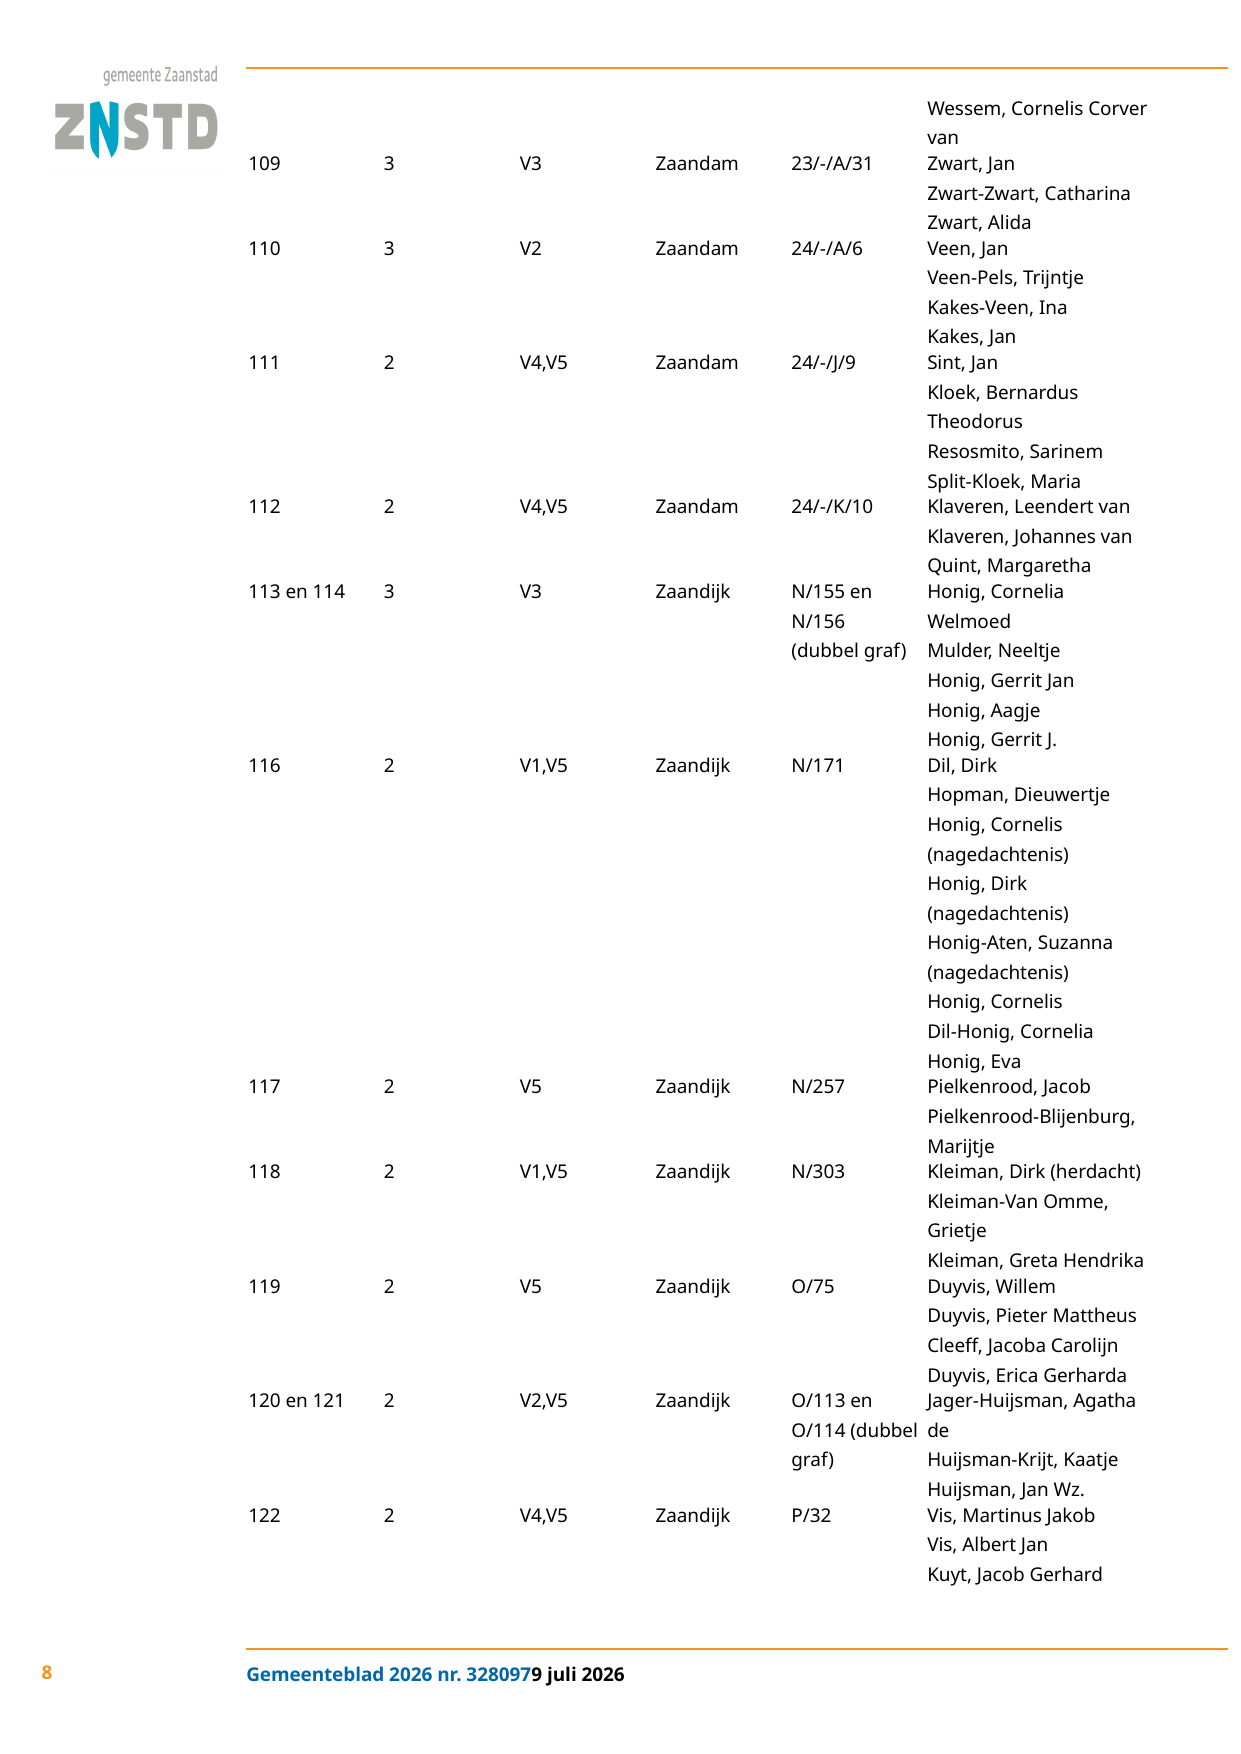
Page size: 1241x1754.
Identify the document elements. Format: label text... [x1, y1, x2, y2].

table_cell 24/-/J/9 [791, 350, 927, 493]
picture [41, 47, 231, 172]
table_cell Vis, Martinus Jakob Vis, Albert Jan Kuyt, Jacob Gerhard [927, 1502, 1152, 1587]
table_cell Zwart, Jan Zwart-Zwart, Catharina Zwart, Alida [927, 150, 1152, 235]
table_cell V1,V5 [520, 752, 655, 1074]
table_cell Honig, Cornelia Welmoed Mulder, Neeltje Honig, Gerrit Jan Honig, Aagje Honig, Gerrit J. [927, 579, 1152, 752]
table_cell Zaandijk [655, 752, 791, 1074]
table_cell 3 [384, 150, 519, 235]
table_cell 118 [248, 1159, 384, 1273]
table_cell Klaveren, Leendert van Klaveren, Johannes van Quint, Margaretha [927, 494, 1152, 578]
table_cell V3 [520, 150, 655, 235]
table_cell 24/-/K/10 [791, 494, 927, 578]
table_cell Pielkenrood, Jacob Pielkenrood-Blijenburg, Marijtje [927, 1074, 1152, 1158]
table_cell 110 [248, 235, 384, 349]
table_cell 109 [248, 150, 384, 235]
table_cell Zaandijk [655, 1074, 791, 1158]
table_cell 2 [384, 1273, 519, 1387]
table_cell P/32 [791, 1502, 927, 1587]
table_cell Zaandijk [655, 1159, 791, 1273]
table_cell 23/-/A/31 [791, 150, 927, 235]
table_cell Wessem, Cornelis Corver van [927, 95, 1152, 150]
table_cell 2 [384, 1388, 519, 1502]
table_cell V3 [520, 579, 655, 752]
table_cell 119 [248, 1273, 384, 1387]
table_cell Zaandam [655, 150, 791, 235]
table_cell 2 [384, 494, 519, 578]
table_cell Dil, Dirk Hopman, Dieuwertje Honig, Cornelis (nagedachtenis) Honig, Dirk (nagedachtenis) Honig-Aten, Suzanna (nagedachtenis) Honig, Cornelis Dil-Honig, Cornelia Honig, Eva [927, 752, 1152, 1074]
table_cell 2 [384, 350, 519, 493]
table_cell Zaandijk [655, 1273, 791, 1387]
table_cell V5 [520, 1074, 655, 1158]
table_cell V4,V5 [520, 494, 655, 578]
table_cell 2 [384, 1502, 519, 1587]
table_cell V4,V5 [520, 350, 655, 493]
table_cell Jager-Huijsman, Agatha de Huijsman-Krijt, Kaatje Huijsman, Jan Wz. [927, 1388, 1152, 1502]
table_cell [791, 95, 927, 150]
table_cell 112 [248, 494, 384, 578]
table_cell 122 [248, 1502, 384, 1587]
table_cell [384, 95, 519, 150]
table_cell N/171 [791, 752, 927, 1074]
table_cell Zaandam [655, 235, 791, 349]
table_cell 2 [384, 1159, 519, 1273]
table_cell V4,V5 [520, 1502, 655, 1587]
table_cell Duyvis, Willem Duyvis, Pieter Mattheus Cleeff, Jacoba Carolijn Duyvis, Erica Gerharda [927, 1273, 1152, 1387]
table_cell V5 [520, 1273, 655, 1387]
table_cell Zaandam [655, 350, 791, 493]
table_cell [520, 95, 655, 150]
table_cell 111 [248, 350, 384, 493]
table_cell Zaandam [655, 494, 791, 578]
table_cell V1,V5 [520, 1159, 655, 1273]
table_cell 3 [384, 579, 519, 752]
table_cell 24/-/A/6 [791, 235, 927, 349]
table_cell 116 [248, 752, 384, 1074]
table_cell [248, 95, 384, 150]
table_cell 113 en 114 [248, 579, 384, 752]
table_cell Veen, Jan Veen-Pels, Trijntje Kakes-Veen, Ina Kakes, Jan [927, 235, 1152, 349]
table_cell 2 [384, 1074, 519, 1158]
table_cell 120 en 121 [248, 1388, 384, 1502]
table_cell N/155 en N/156 (dubbel graf) [791, 579, 927, 752]
table_cell 2 [384, 752, 519, 1074]
table_cell Zaandijk [655, 1502, 791, 1587]
table_cell N/257 [791, 1074, 927, 1158]
table_cell O/113 en O/114 (dubbel graf) [791, 1388, 927, 1502]
table_cell N/303 [791, 1159, 927, 1273]
table_cell O/75 [791, 1273, 927, 1387]
table_cell Sint, Jan Kloek, Bernardus Theodorus Resosmito, Sarinem Split-Kloek, Maria [927, 350, 1152, 493]
table_cell [655, 95, 791, 150]
table_cell 3 [384, 235, 519, 349]
table_cell Kleiman, Dirk (herdacht) Kleiman-Van Omme, Grietje Kleiman, Greta Hendrika [927, 1159, 1152, 1273]
table_cell Zaandijk [655, 579, 791, 752]
table_cell V2,V5 [520, 1388, 655, 1502]
table_cell V2 [520, 235, 655, 349]
table_cell Zaandijk [655, 1388, 791, 1502]
table_cell 117 [248, 1074, 384, 1158]
